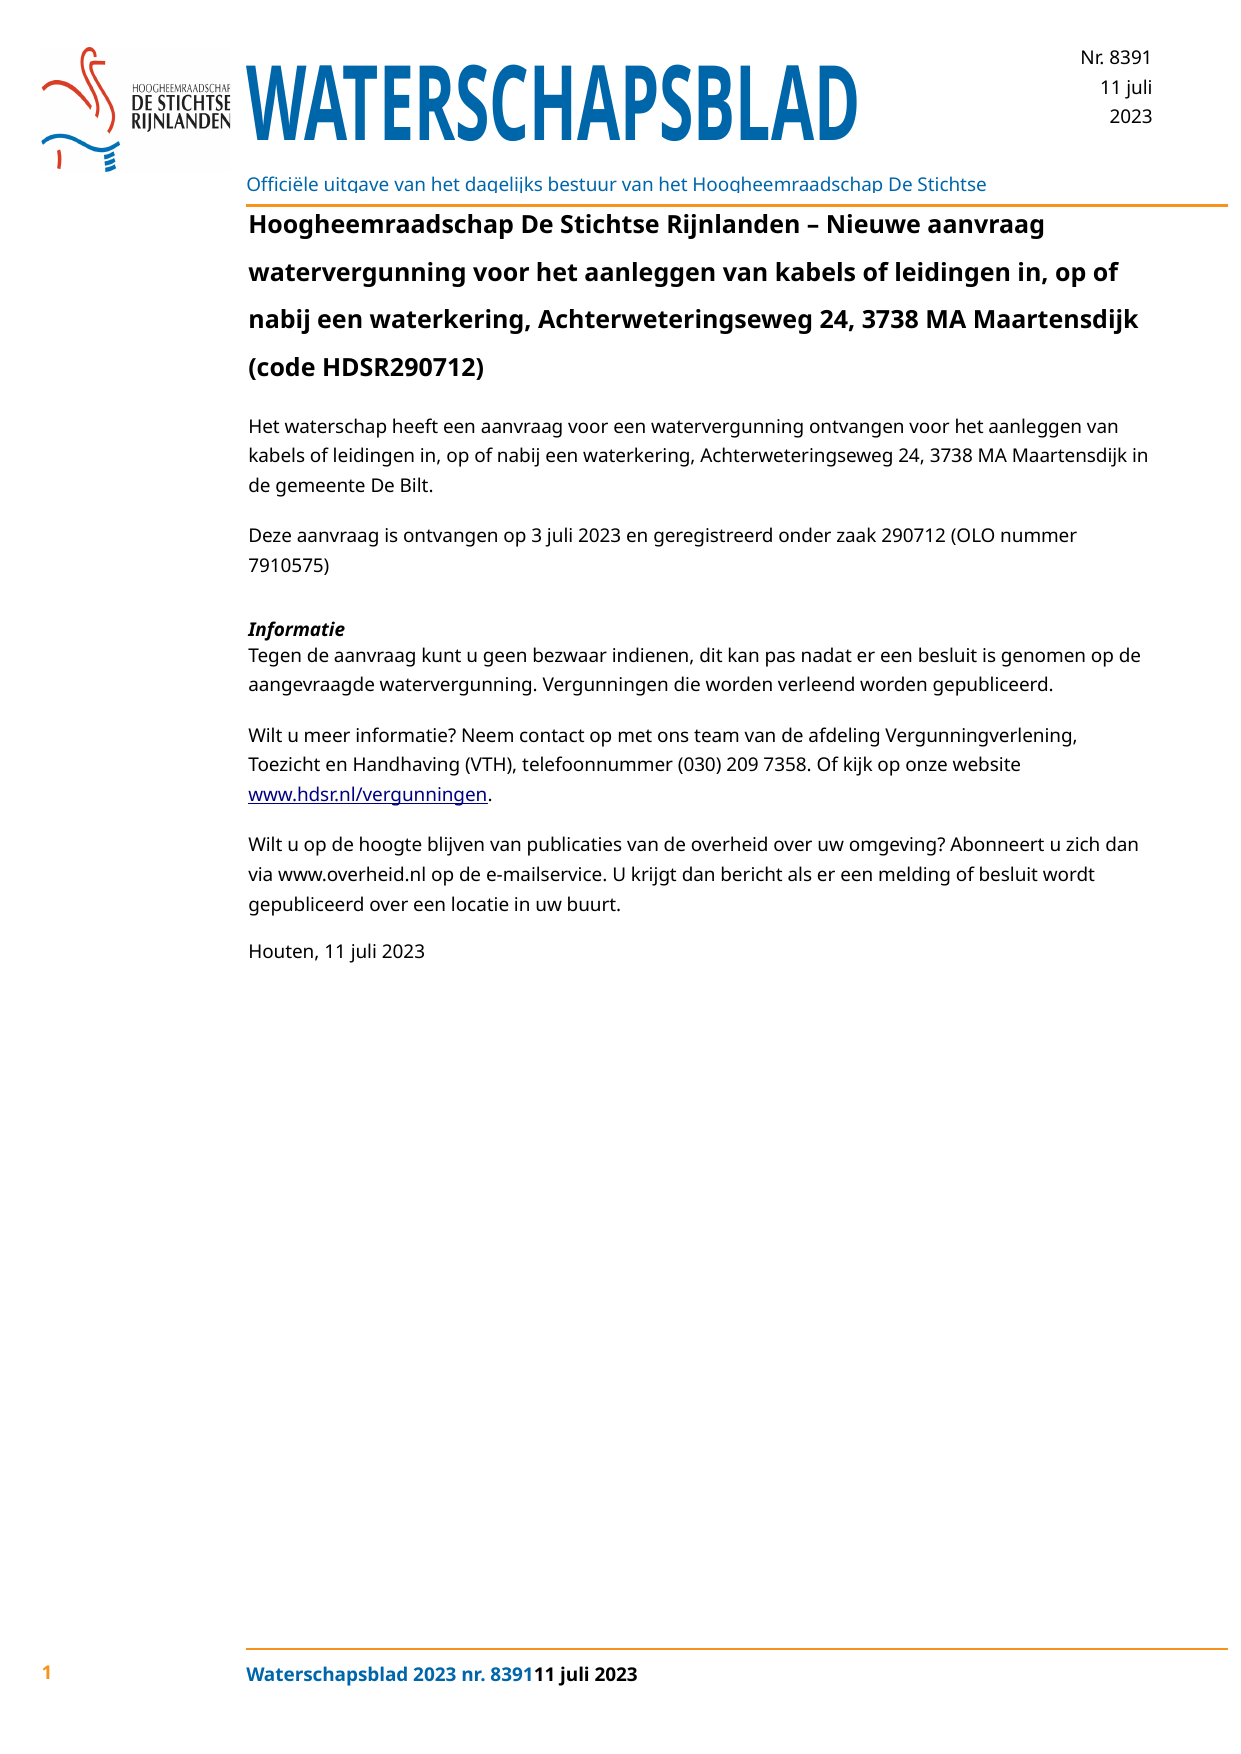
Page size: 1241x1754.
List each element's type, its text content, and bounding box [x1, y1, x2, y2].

text Tegen de aanvraag kunt u geen bezwaar indienen, dit kan pas nadat er een besluit is genomen op de aangevraagde watervergunning. Vergunningen die worden verleend worden gepubliceerd. [248, 642, 1152, 697]
text Houten, 11 juli 2023 [248, 938, 1152, 964]
text Het waterschap heeft een aanvraag voor een watervergunning ontvangen voor het aanleggen van kabels of leidingen in, op of nabij een waterkering, Achterweteringseweg 24, 3738 MA Maartensdijk in de gemeente De Bilt. [248, 413, 1152, 498]
picture [41, 47, 231, 172]
text Informatie [248, 616, 1152, 642]
text Wilt u op de hoogte blijven van publicaties van de overheid over uw omgeving? Abonneert u zich dan via www.overheid.nl op de e-mailservice. U krijgt dan bericht als er een melding of besluit wordt gepubliceerd over een locatie in uw buurt. [248, 832, 1152, 916]
text Deze aanvraag is ontvangen op 3 juli 2023 en geregistreerd onder zaak 290712 (OLO nummer 7910575) [248, 523, 1152, 578]
text Hoogheemraadschap De Stichtse Rijnlanden – Nieuwe aanvraag watervergunning voor het aanleggen van kabels of leidingen in, op of nabij een waterkering, Achterweteringseweg 24, 3738 MA Maartensdijk (code HDSR290712) [248, 207, 1152, 384]
text Wilt u meer informatie? Neem contact op met ons team van de afdeling Vergunningverlening, Toezicht en Handhaving (VTH), telefoonnummer (030) 209 7358. Of kijk op onze website www.hdsr.nl/vergunningen. [248, 722, 1152, 807]
